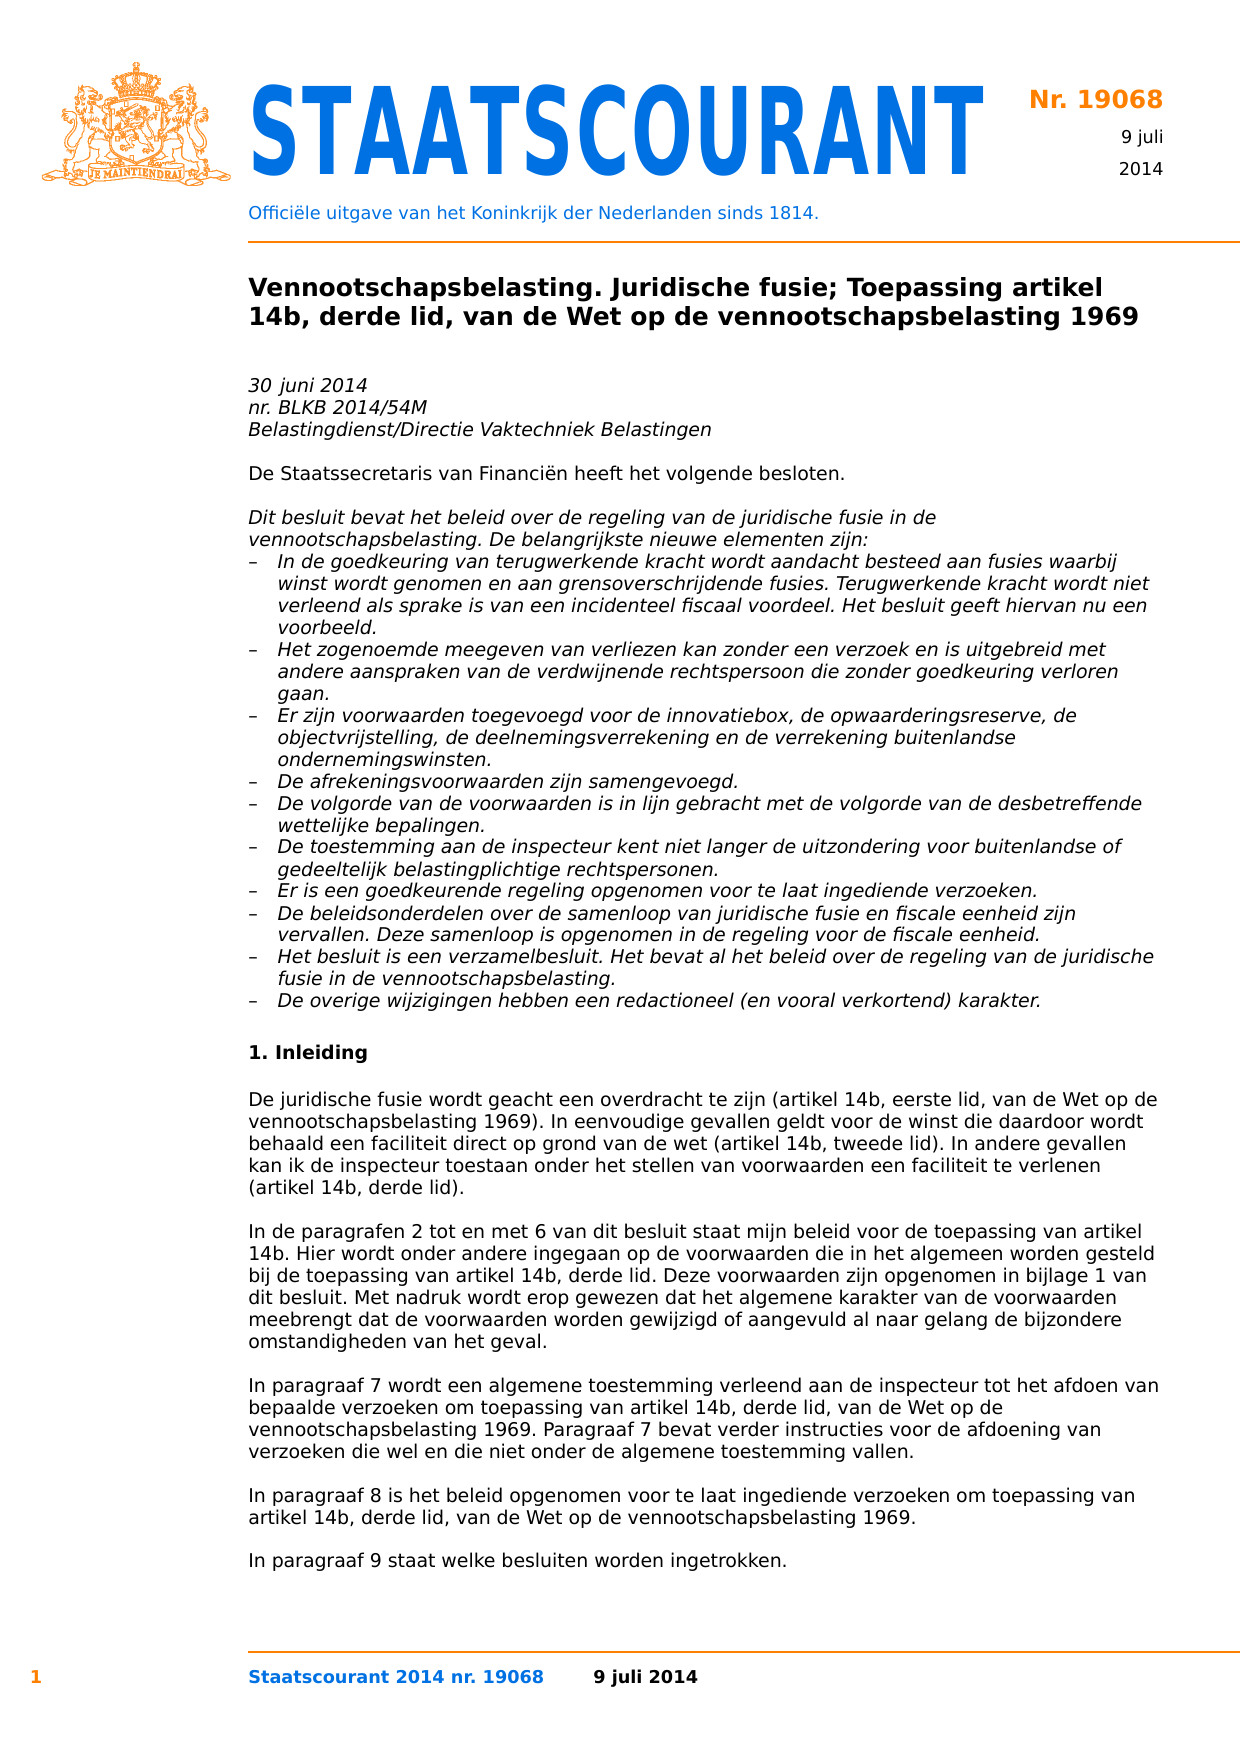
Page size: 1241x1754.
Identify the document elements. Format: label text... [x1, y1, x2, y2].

text – De afrekeningsvoorwaarden zijn samengevoegd. [248, 771, 1163, 792]
subtitle 1. Inleiding [248, 1042, 1163, 1064]
text nr. BLKB 2014/54M [248, 397, 1163, 419]
text Belastingdienst/Directie Vaktechniek Belastingen [248, 419, 1163, 441]
table_header [25, 62, 248, 241]
subtitle Vennootschapsbelasting. Juridische fusie; Toepassing artikel 14b, derde lid, van de Wet op de vennootschapsbelasting 1969 [248, 273, 1163, 331]
text In paragraaf 7 wordt een algemene toestemming verleend aan de inspecteur tot het afdoen van bepaalde verzoeken om toepassing van artikel 14b, derde lid, van de Wet op de vennootschapsbelasting 1969. Paragraaf 7 bevat verder instructies voor de afdoening van verzoeken die wel en die niet onder de algemene toestemming vallen. [248, 1375, 1163, 1463]
text In paragraaf 8 is het beleid opgenomen voor te laat ingediende verzoeken om toepassing van artikel 14b, derde lid, van de Wet op de vennootschapsbelasting 1969. [248, 1484, 1163, 1528]
picture [41, 62, 231, 186]
table_cell 2014 [998, 153, 1240, 203]
text – De toestemming aan de inspecteur kent niet langer de uitzondering voor buitenlandse of gedeeltelijk belastingplichtige rechtspersonen. [248, 836, 1163, 880]
table_header Nr. 19068 [998, 62, 1240, 121]
text – Er is een goedkeurende regeling opgenomen voor te laat ingediende verzoeken. [248, 880, 1163, 902]
text – In de goedkeuring van terugwerkende kracht wordt aandacht besteed aan fusies waarbij winst wordt genomen en aan grensoverschrijdende fusies. Terugwerkende kracht wordt niet verleend als sprake is van een incidenteel fiscaal voordeel. Het besluit geeft hiervan nu een voorbeeld. [248, 551, 1163, 639]
text – De beleidsonderdelen over de samenloop van juridische fusie en fiscale eenheid zijn vervallen. Deze samenloop is opgenomen in de regeling voor de fiscale eenheid. [248, 902, 1163, 946]
text – De volgorde van de voorwaarden is in lijn gebracht met de volgorde van de desbetreffende wettelijke bepalingen. [248, 792, 1163, 836]
text Dit besluit bevat het beleid over de regeling van de juridische fusie in de vennootschapsbelasting. De belangrijkste nieuwe elementen zijn: [248, 507, 1163, 551]
text De juridische fusie wordt geacht een overdracht te zijn (artikel 14b, eerste lid, van de Wet op de vennootschapsbelasting 1969). In eenvoudige gevallen geldt voor de winst die daardoor wordt behaald een faciliteit direct op grond van de wet (artikel 14b, tweede lid). In andere gevallen kan ik de inspecteur toestaan onder het stellen van voorwaarden een faciliteit te verlenen (artikel 14b, derde lid). [248, 1089, 1163, 1199]
text – Er zijn voorwaarden toegevoegd voor de innovatiebox, de opwaarderingsreserve, de objectvrijstelling, de deelnemingsverrekening en de verrekening buitenlandse ondernemingswinsten. [248, 704, 1163, 771]
text – De overige wijzigingen hebben een redactioneel (en vooral verkortend) karakter. [248, 990, 1163, 1012]
table_cell 9 juli [998, 121, 1240, 153]
table_header STAATSCOURANT [248, 62, 998, 203]
text – Het zogenoemde meegeven van verliezen kan zonder een verzoek en is uitgebreid met andere aanspraken van de verdwijnende rechtspersoon die zonder goedkeuring verloren gaan. [248, 639, 1163, 704]
text In paragraaf 9 staat welke besluiten worden ingetrokken. [248, 1550, 1163, 1572]
text In de paragrafen 2 tot en met 6 van dit besluit staat mijn beleid voor de toepassing van artikel 14b. Hier wordt onder andere ingegaan op de voorwaarden die in het algemeen worden gesteld bij de toepassing van artikel 14b, derde lid. Deze voorwaarden zijn opgenomen in bijlage 1 van dit besluit. Met nadruk wordt erop gewezen dat het algemene karakter van de voorwaarden meebrengt dat de voorwaarden worden gewijzigd of aangevuld al naar gelang de bijzondere omstandigheden van het geval. [248, 1221, 1163, 1353]
table_cell Officiële uitgave van het Koninkrijk der Nederlanden sinds 1814. [248, 203, 1240, 241]
text De Staatssecretaris van Financiën heeft het volgende besloten. [248, 463, 1163, 485]
text – Het besluit is een verzamelbesluit. Het bevat al het beleid over de regeling van de juridische fusie in de vennootschapsbelasting. [248, 946, 1163, 990]
text 30 juni 2014 [248, 375, 1163, 397]
